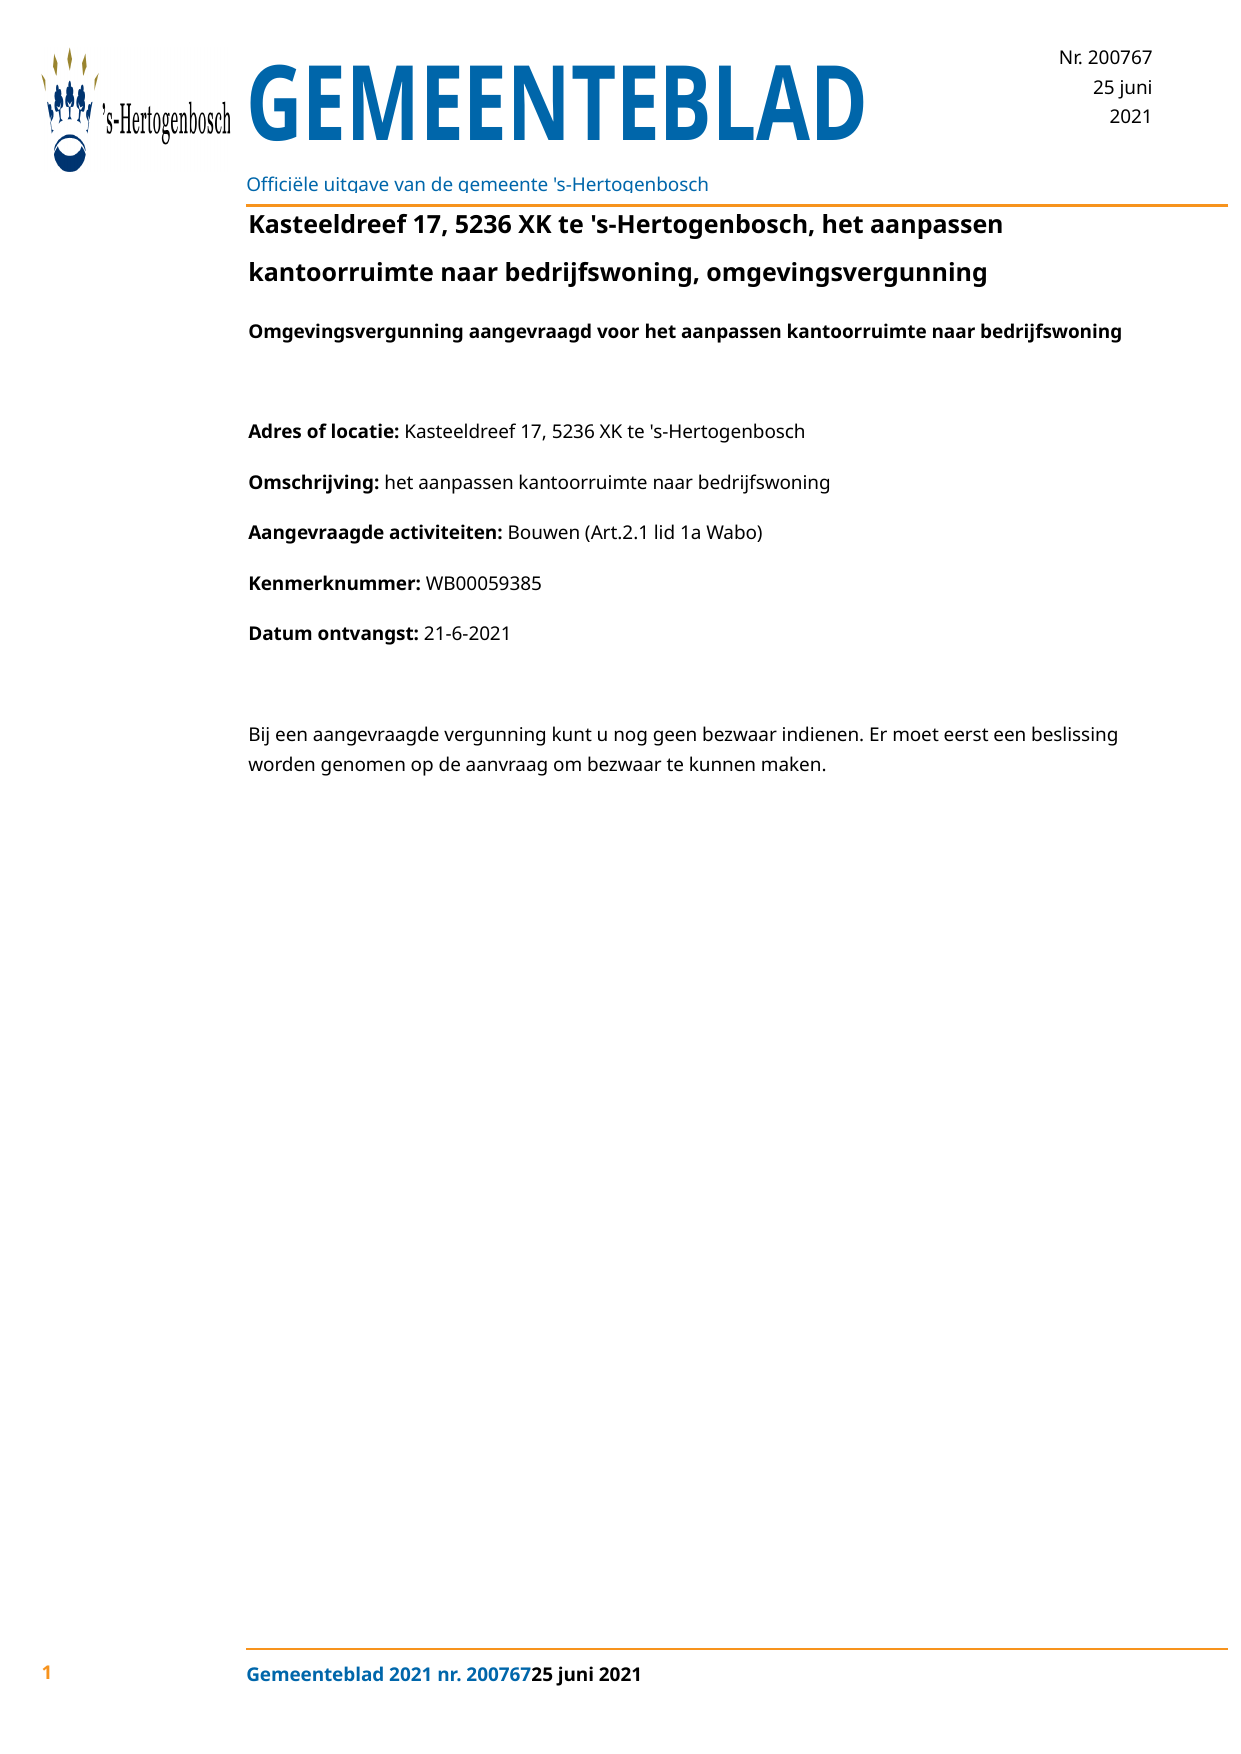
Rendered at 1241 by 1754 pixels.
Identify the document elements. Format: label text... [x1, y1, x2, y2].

text Bij een aangevraagde vergunning kunt u nog geen bezwaar indienen. Er moet eerst een beslissing worden genomen op de aanvraag om bezwaar te kunnen maken. [248, 721, 1152, 777]
text Omschrijving: het aanpassen kantoorruimte naar bedrijfswoning [248, 469, 1152, 495]
text Datum ontvangst: 21-6-2021 [248, 620, 1152, 646]
picture [41, 47, 231, 172]
text Adres of locatie: Kasteeldreef 17, 5236 XK te 's-Hertogenbosch [248, 419, 1152, 444]
text Kasteeldreef 17, 5236 XK te 's-Hertogenbosch, het aanpassen kantoorruimte naar bedrijfswoning, omgevingsvergunning [248, 207, 1152, 288]
text Aangevraagde activiteiten: Bouwen (Art.2.1 lid 1a Wabo) [248, 519, 1152, 545]
text Omgevingsvergunning aangevraagd voor het aanpassen kantoorruimte naar bedrijfswoning [248, 318, 1152, 344]
text Kenmerknummer: WB00059385 [248, 570, 1152, 596]
